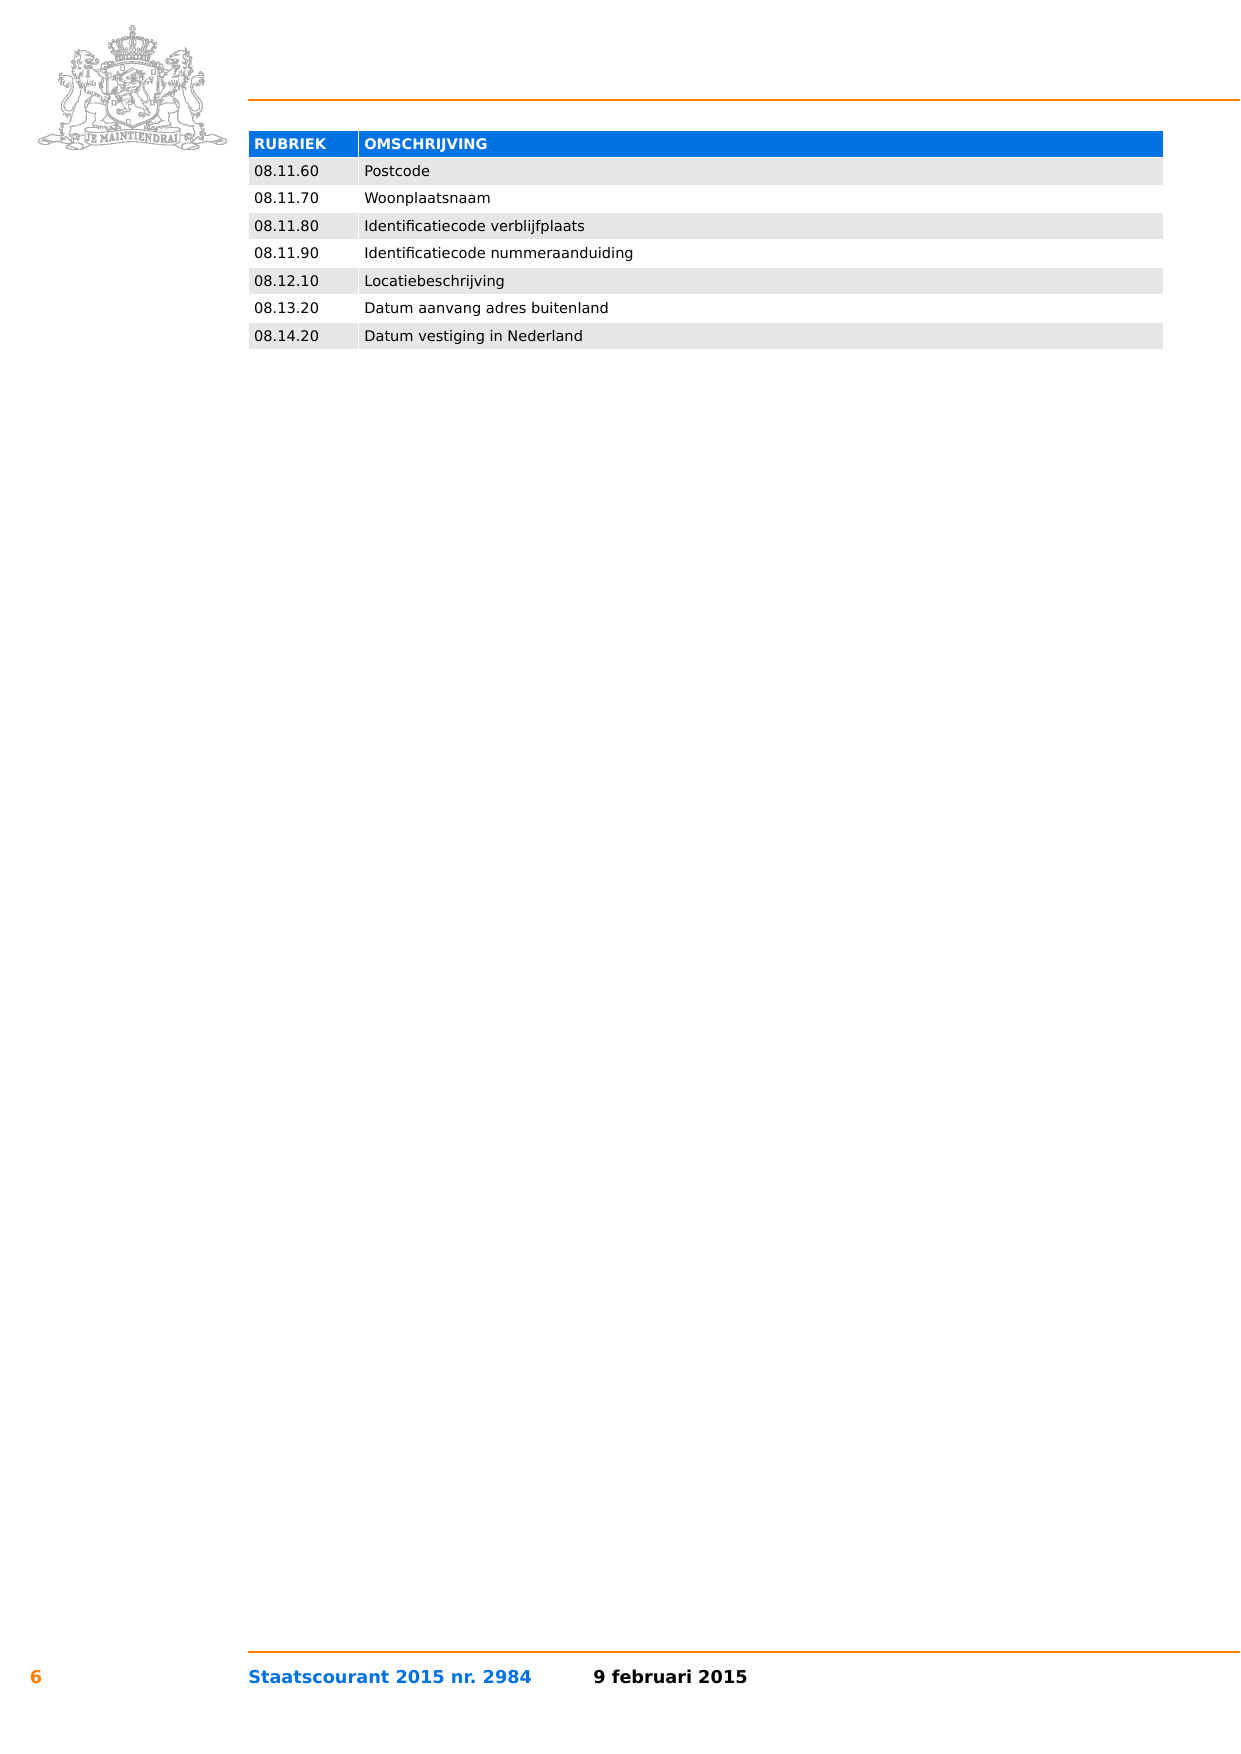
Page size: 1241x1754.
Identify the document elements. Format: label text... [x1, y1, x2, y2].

table_cell Datum vestiging in Nederland [359, 323, 1163, 349]
table_cell 08.11.80 [249, 213, 358, 239]
table_cell Locatiebeschrijving [359, 268, 1163, 294]
table_cell 08.12.10 [249, 268, 358, 294]
table_cell 08.11.60 [249, 158, 358, 185]
table_cell Woonplaatsnaam [359, 186, 1163, 212]
table_cell Identificatiecode verblijfplaats [359, 213, 1163, 239]
table_cell 08.13.20 [249, 295, 358, 322]
table_cell 08.14.20 [249, 323, 358, 349]
table_cell 08.11.70 [249, 186, 358, 212]
picture [38, 25, 227, 150]
table_cell 08.11.90 [249, 241, 358, 267]
table_header RUBRIEK [249, 131, 358, 157]
table_header OMSCHRIJVING [359, 131, 1163, 157]
table_cell Identificatiecode nummeraanduiding [359, 241, 1163, 267]
table_cell Postcode [359, 158, 1163, 185]
table_cell Datum aanvang adres buitenland [359, 295, 1163, 322]
